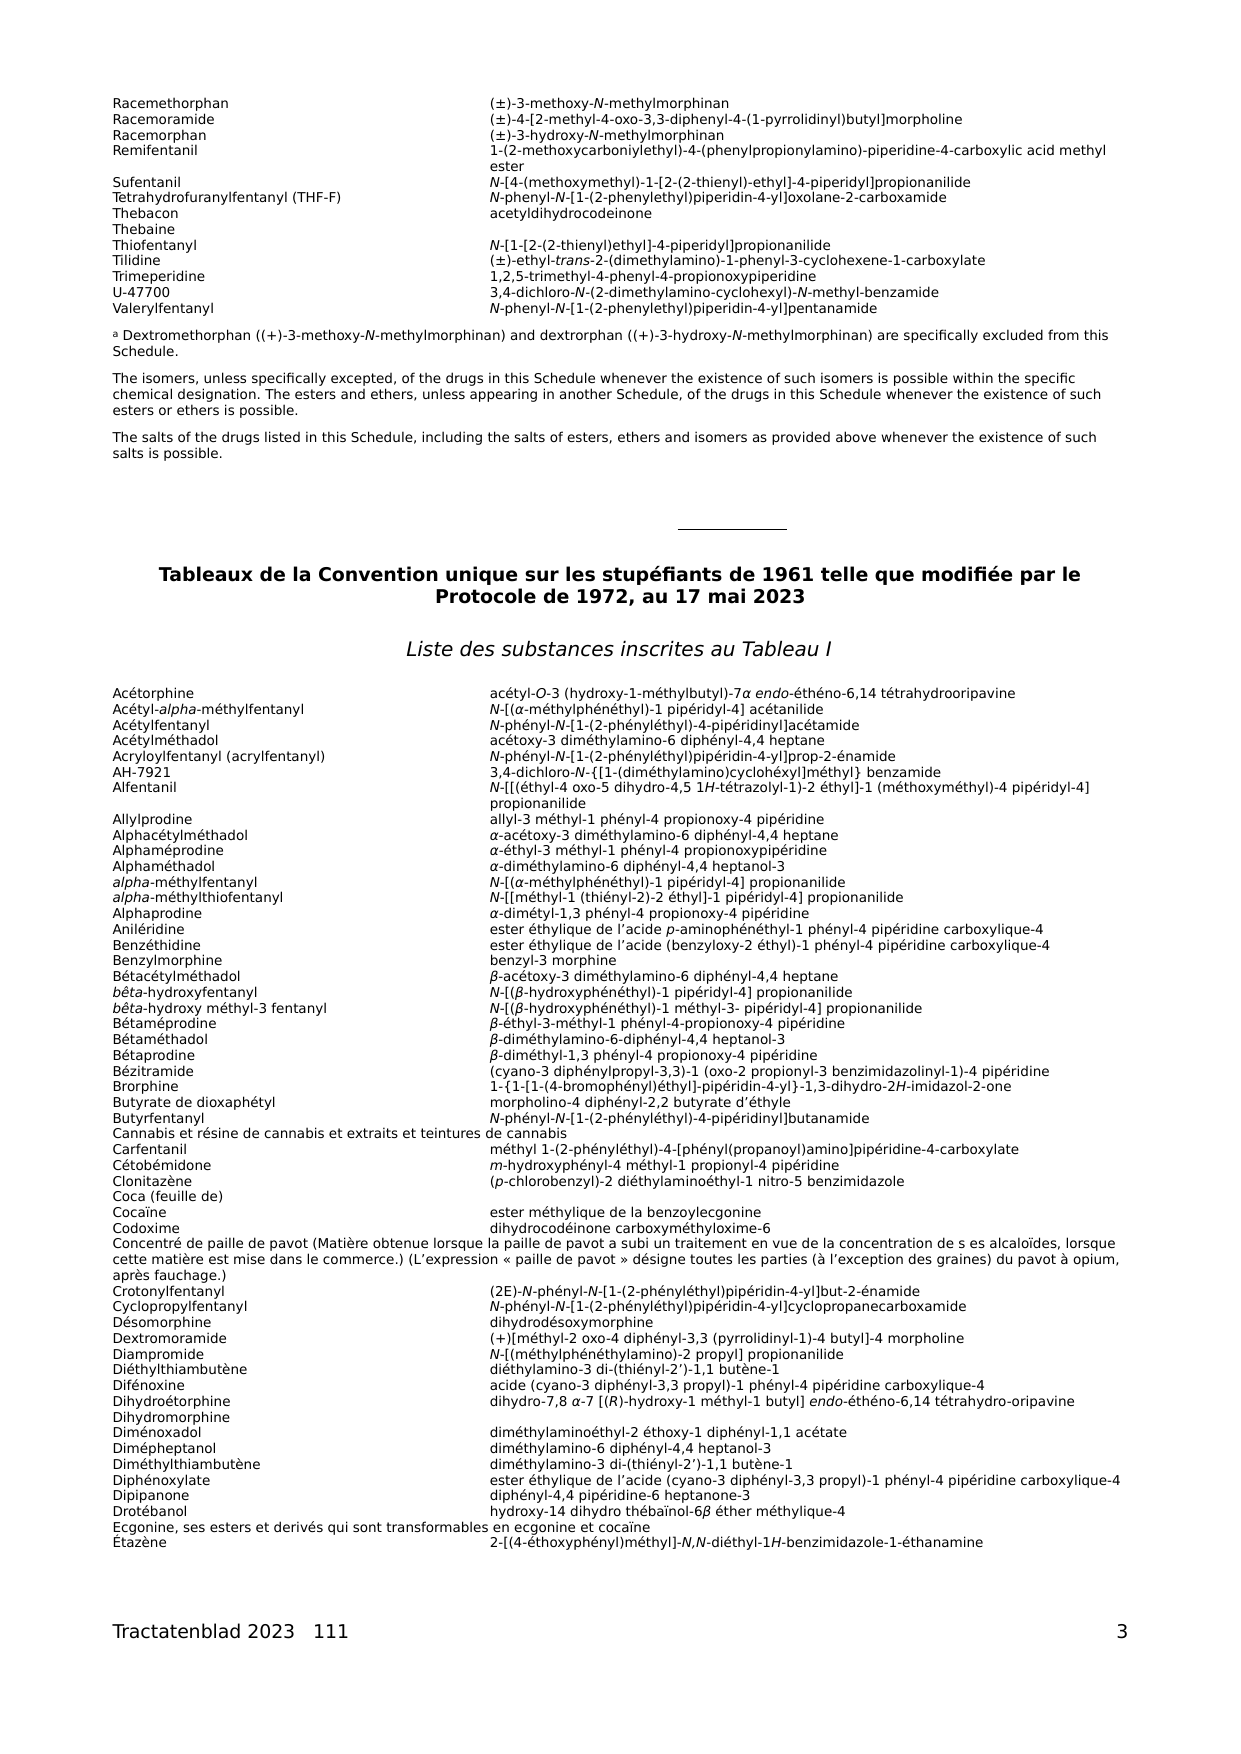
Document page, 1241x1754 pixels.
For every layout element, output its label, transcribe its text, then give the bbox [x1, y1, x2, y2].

table_cell diméthylamino-6 diphényl-4,4 heptanol-3 [484, 1441, 1128, 1457]
table_cell Racemoramide [112, 112, 483, 127]
table_cell Alphaprodine [112, 906, 483, 922]
table_cell Trimeperidine [112, 269, 483, 285]
table_cell ester éthylique de l’acide (benzyloxy-2 éthyl)-1 phényl-4 pipéridine carboxylique-4 [484, 938, 1128, 953]
table_cell Cyclopropylfentanyl [112, 1299, 483, 1315]
table_cell (±)-4-[2-methyl-4-oxo-3,3-diphenyl-4-(1-pyrrolidinyl)butyl]morpholine [484, 112, 1128, 127]
table_cell Acryloylfentanyl (acrylfentanyl) [112, 749, 483, 764]
table_cell 3,4-dichloro-N-(2-dimethylamino-cyclohexyl)-N-methyl-benzamide [484, 285, 1128, 300]
table_cell Carfentanil [112, 1142, 483, 1158]
table_cell α-acétoxy-3 diméthylamino-6 diphényl-4,4 heptane [484, 828, 1128, 843]
table_cell Bétaprodine [112, 1048, 483, 1063]
table_cell Difénoxine [112, 1378, 483, 1394]
table_cell [484, 1189, 1128, 1205]
table_cell (±)-3-hydroxy-N-methylmorphinan [484, 128, 1128, 143]
table_cell (±)-3-methoxy-N-methylmorphinan [484, 96, 1128, 112]
table_cell Diménoxadol [112, 1425, 483, 1441]
table_cell Étazène [112, 1535, 483, 1551]
table_cell Bézitramide [112, 1063, 483, 1079]
table_cell dihydro-7,8 α-7 [(R)-hydroxy-1 méthyl-1 butyl] endo-éthéno-6,14 tétrahydro-oripavine [484, 1394, 1128, 1409]
table_cell 1,2,5-trimethyl-4-phenyl-4-propionoxypiperidine [484, 269, 1128, 285]
table_cell β-diméthyl-1,3 phényl-4 propionoxy-4 pipéridine [484, 1048, 1128, 1063]
table_cell β-éthyl-3-méthyl-1 phényl-4-propionoxy-4 pipéridine [484, 1016, 1128, 1032]
table_cell U-47700 [112, 285, 483, 300]
table_cell [484, 1409, 1128, 1425]
table_cell diméthylaminoéthyl-2 éthoxy-1 diphényl-1,1 acétate [484, 1425, 1128, 1441]
table_cell N-[(β-hydroxyphénéthyl)-1 pipéridyl-4] propionanilide [484, 985, 1128, 1000]
table_cell Acétylméthadol [112, 733, 483, 749]
table_cell méthyl 1-(2-phényléthyl)-4-[phényl(propanoyl)amino]pipéridine-4-carboxylate [484, 1142, 1128, 1158]
table_cell Dihydromorphine [112, 1409, 483, 1425]
table_cell hydroxy-14 dihydro thébaïnol-6β éther méthylique-4 [484, 1504, 1128, 1519]
table_cell Alphacétylméthadol [112, 828, 483, 843]
table_cell β-diméthylamino-6-diphényl-4,4 heptanol-3 [484, 1032, 1128, 1048]
table_cell Thebacon [112, 206, 483, 222]
subtitle Liste des substances inscrites au Tableau I [112, 637, 1128, 661]
table_cell Crotonylfentanyl [112, 1284, 483, 1299]
table_cell Butyrate de dioxaphétyl [112, 1095, 483, 1111]
table_cell N-[(β-hydroxyphénéthyl)-1 méthyl-3- pipéridyl-4] propionanilide [484, 1000, 1128, 1016]
table_cell ester éthylique de l’acide (cyano-3 diphényl-3,3 propyl)-1 phényl-4 pipéridine carboxylique-4 [484, 1472, 1128, 1488]
table_cell Butyrfentanyl [112, 1111, 483, 1126]
table_header Acétorphine [112, 686, 483, 702]
table_cell Dihydroétorphine [112, 1394, 483, 1409]
table_cell Drotébanol [112, 1504, 483, 1519]
table_cell 1-(2-methoxycarboniylethyl)-4-(phenylpropionylamino)-piperidine-4-carboxylic acid methyl ester [484, 143, 1128, 174]
table_cell Valerylfentanyl [112, 300, 483, 316]
table_cell (+)[méthyl-2 oxo-4 diphényl-3,3 (pyrrolidinyl-1)-4 butyl]-4 morpholine [484, 1331, 1128, 1346]
table_cell 2-[(4-éthoxyphényl)méthyl]-N,N-diéthyl-1H-benzimidazole-1-éthanamine [484, 1535, 1128, 1551]
table_cell N-[(méthylphénéthylamino)-2 propyl] propionanilide [484, 1346, 1128, 1362]
table_cell dihydrodésoxymorphine [484, 1315, 1128, 1331]
table_cell N-[[méthyl-1 (thiényl-2)-2 éthyl]-1 pipéridyl-4] propionanilide [484, 890, 1128, 906]
table_cell Racemethorphan [112, 96, 483, 112]
table_cell Acétyl-alpha-méthylfentanyl [112, 702, 483, 717]
table_cell morpholino-4 diphényl-2,2 butyrate d’éthyle [484, 1095, 1128, 1111]
table_cell α-éthyl-3 méthyl-1 phényl-4 propionoxypipéridine [484, 843, 1128, 859]
table_cell Benzylmorphine [112, 953, 483, 969]
table_cell Alphaméprodine [112, 843, 483, 859]
table_cell Diéthylthiambutène [112, 1362, 483, 1378]
table_cell AH-7921 [112, 765, 483, 780]
table_cell Tetrahydrofuranylfentanyl (THF-F) [112, 190, 483, 206]
table_cell ester éthylique de l’acide p-aminophénéthyl-1 phényl-4 pipéridine carboxylique-4 [484, 922, 1128, 937]
table_cell (±)-ethyl-trans-2-(dimethylamino)-1-phenyl-3-cyclohexene-1-carboxylate [484, 253, 1128, 269]
table_cell Désomorphine [112, 1315, 483, 1331]
table_cell a Dextromethorphan ((+)-3-methoxy-N-methylmorphinan) and dextrorphan ((+)-3-hydroxy-N-methylmorphinan) are specifically excluded from this Schedule. The isomers, unless specifically excepted, of the drugs in this Schedule whenever the existence of such isomers is possible within the specific chemical designation. The esters and ethers, unless appearing in another Schedule, of the drugs in this Schedule whenever the existence of such esters or ethers is possible. The salts of the drugs listed in this Schedule, including the salts of esters, ethers and isomers as provided above whenever the existence of such salts is possible. [112, 316, 1128, 462]
table_cell m-hydroxyphényl-4 méthyl-1 propionyl-4 pipéridine [484, 1158, 1128, 1173]
table_cell Diméthylthiambutène [112, 1457, 483, 1472]
table_cell N-[1-[2-(2-thienyl)ethyl]-4-piperidyl]propionanilide [484, 238, 1128, 253]
table_cell acetyldihydrocodeinone [484, 206, 1128, 222]
table_cell allyl-3 méthyl-1 phényl-4 propionoxy-4 pipéridine [484, 812, 1128, 827]
table_cell [484, 222, 1128, 237]
table_cell (cyano-3 diphénylpropyl-3,3)-1 (oxo-2 propionyl-3 benzimidazolinyl-1)-4 pipéridine [484, 1063, 1128, 1079]
table_cell Sufentanil [112, 175, 483, 190]
table_cell Bétaméthadol [112, 1032, 483, 1048]
table_cell ester méthylique de la benzoylecgonine [484, 1205, 1128, 1221]
table_cell Diampromide [112, 1346, 483, 1362]
table_cell (p-chlorobenzyl)-2 diéthylaminoéthyl-1 nitro-5 benzimidazole [484, 1174, 1128, 1189]
table_cell acide (cyano-3 diphényl-3,3 propyl)-1 phényl-4 pipéridine carboxylique-4 [484, 1378, 1128, 1394]
table_cell 1-{1-[1-(4-bromophényl)éthyl]-pipéridin-4-yl}-1,3-dihydro-2H-imidazol-2-one [484, 1079, 1128, 1095]
table_cell Dextromoramide [112, 1331, 483, 1346]
table_cell diéthylamino-3 di-(thiényl-2’)-1,1 butène-1 [484, 1362, 1128, 1378]
table_cell alpha-méthylfentanyl [112, 875, 483, 890]
table_cell Racemorphan [112, 128, 483, 143]
table_cell Acétylfentanyl [112, 717, 483, 733]
table_cell Dimépheptanol [112, 1441, 483, 1457]
table_cell diphényl-4,4 pipéridine-6 heptanone-3 [484, 1488, 1128, 1504]
table_cell Codoxime [112, 1221, 483, 1236]
table_cell Cétobémidone [112, 1158, 483, 1173]
table_cell N-phenyl-N-[1-(2-phenylethyl)piperidin-4-yl]pentanamide [484, 300, 1128, 316]
table_cell Alfentanil [112, 780, 483, 812]
table_cell (2E)-N-phényl-N-[1-(2-phényléthyl)pipéridin-4-yl]but-2-énamide [484, 1284, 1128, 1299]
table_cell Brorphine [112, 1079, 483, 1095]
table_cell Clonitazène [112, 1174, 483, 1189]
subtitle Tableaux de la Convention unique sur les stupéfiants de 1961 telle que modifiée par le Protocole de 1972, au 17 mai 2023 [112, 563, 1128, 607]
table_cell Allylprodine [112, 812, 483, 827]
table_cell N-[(α-méthylphénéthyl)-1 pipéridyl-4] propionanilide [484, 875, 1128, 890]
table_cell Ecgonine, ses esters et derivés qui sont transformables en ecgonine et cocaïne [112, 1520, 1128, 1535]
table_cell N-phényl-N-[1-(2-phényléthyl)pipéridin-4-yl]cyclopropanecarboxamide [484, 1299, 1128, 1315]
table_cell N-phenyl-N-[1-(2-phenylethyl)piperidin-4-yl]oxolane-2-carboxamide [484, 190, 1128, 206]
table_cell Concentré de paille de pavot (Matière obtenue lorsque la paille de pavot a subi un traitement en vue de la concentration de s es alcaloïdes, lorsque cette matière est mise dans le commerce.) (L’expression « paille de pavot » désigne toutes les parties (à l’exception des graines) du pavot à opium, après fauchage.) [112, 1236, 1128, 1283]
table_cell Bétaméprodine [112, 1016, 483, 1032]
table_cell Bétacétylméthadol [112, 969, 483, 985]
table_cell bêta-hydroxy méthyl-3 fentanyl [112, 1000, 483, 1016]
table_cell Remifentanil [112, 143, 483, 174]
table_cell alpha-méthylthiofentanyl [112, 890, 483, 906]
table_cell Aniléridine [112, 922, 483, 937]
table_cell Coca (feuille de) [112, 1189, 483, 1205]
table_cell dihydrocodéinone carboxyméthyloxime-6 [484, 1221, 1128, 1236]
table_cell N-phényl-N-[1-(2-phényléthyl)pipéridin-4-yl]prop-2-énamide [484, 749, 1128, 764]
table_cell Tilidine [112, 253, 483, 269]
table_cell acétoxy-3 diméthylamino-6 diphényl-4,4 heptane [484, 733, 1128, 749]
table_cell Cocaïne [112, 1205, 483, 1221]
table_cell diméthylamino-3 di-(thiényl-2’)-1,1 butène-1 [484, 1457, 1128, 1472]
table_cell α-diméthylamino-6 diphényl-4,4 heptanol-3 [484, 859, 1128, 874]
table_header acétyl-O-3 (hydroxy-1-méthylbutyl)-7α endo-éthéno-6,14 tétrahydrooripavine [484, 686, 1128, 702]
table_cell N-[[(éthyl-4 oxo-5 dihydro-4,5 1H-tétrazolyl-1)-2 éthyl]-1 (méthoxyméthyl)-4 pipéridyl-4] propionanilide [484, 780, 1128, 812]
table_cell Thiofentanyl [112, 238, 483, 253]
table_cell N-phényl-N-[1-(2-phényléthyl)-4-pipéridinyl]acétamide [484, 717, 1128, 733]
table_cell Thebaine [112, 222, 483, 237]
table_cell Alphaméthadol [112, 859, 483, 874]
table_cell β-acétoxy-3 diméthylamino-6 diphényl-4,4 heptane [484, 969, 1128, 985]
table_cell Dipipanone [112, 1488, 483, 1504]
table_cell N-[4-(methoxymethyl)-1-[2-(2-thienyl)-ethyl]-4-piperidyl]propionanilide [484, 175, 1128, 190]
table_cell 3,4-dichloro-N-{[1-(diméthylamino)cyclohéxyl]méthyl} benzamide [484, 765, 1128, 780]
table_cell α-dimétyl-1,3 phényl-4 propionoxy-4 pipéridine [484, 906, 1128, 922]
table_cell N-[(α-méthylphénéthyl)-1 pipéridyl-4] acétanilide [484, 702, 1128, 717]
table_cell bêta-hydroxyfentanyl [112, 985, 483, 1000]
table_cell Cannabis et résine de cannabis et extraits et teintures de cannabis [112, 1126, 1128, 1142]
table_cell Diphénoxylate [112, 1472, 483, 1488]
table_cell N-phényl-N-[1-(2-phényléthyl)-4-pipéridinyl]butanamide [484, 1111, 1128, 1126]
table_cell Benzéthidine [112, 938, 483, 953]
table_cell benzyl-3 morphine [484, 953, 1128, 969]
